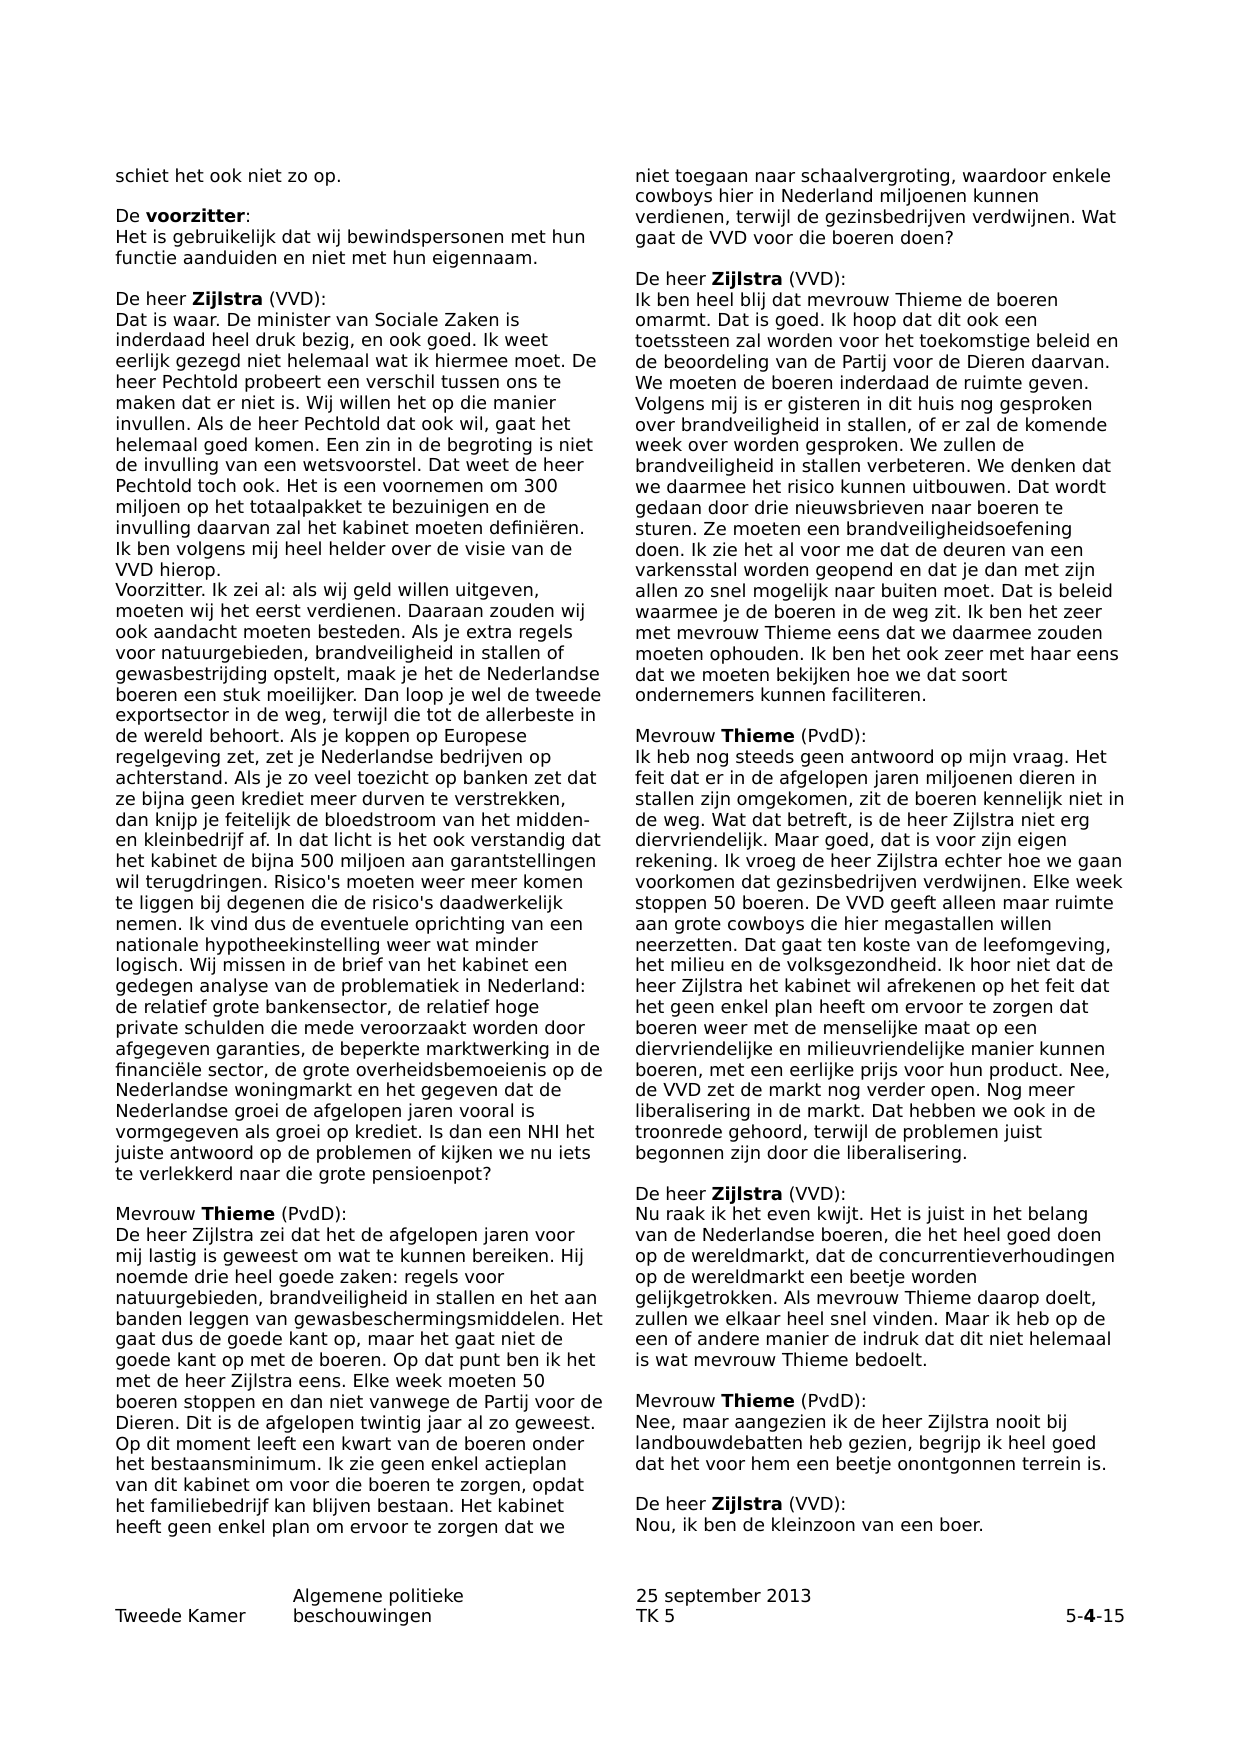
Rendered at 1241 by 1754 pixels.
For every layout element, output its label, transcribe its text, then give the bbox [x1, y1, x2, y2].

text Mevrouw Thieme (PvdD): [635, 726, 1125, 747]
text De heer Zijlstra (VVD): [115, 288, 605, 309]
text Ik heb nog steeds geen antwoord op mijn vraag. Het feit dat er in de afgelopen jaren miljoenen dieren in stallen zijn omgekomen, zit de boeren kennelijk niet in de weg. Wat dat betreft, is de heer Zijlstra niet erg diervriendelijk. Maar goed, dat is voor zijn eigen rekening. Ik vroeg de heer Zijlstra echter hoe we gaan voorkomen dat gezinsbedrijven verdwijnen. Elke week stoppen 50 boeren. De VVD geeft alleen maar ruimte aan grote cowboys die hier megastallen willen neerzetten. Dat gaat ten koste van de leefomgeving, het milieu en de volksgezondheid. Ik hoor niet dat de heer Zijlstra het kabinet wil afrekenen op het feit dat het geen enkel plan heeft om ervoor te zorgen dat boeren weer met de menselijke maat op een diervriendelijke en milieuvriendelijke manier kunnen boeren, met een eerlijke prijs voor hun product. Nee, de VVD zet de markt nog verder open. Nog meer liberalisering in de markt. Dat hebben we ook in de troonrede gehoord, terwijl de problemen juist begonnen zijn door die liberalisering. [635, 747, 1125, 1163]
text schiet het ook niet zo op. [115, 165, 605, 186]
text Het is gebruikelijk dat wij bewindspersonen met hun functie aanduiden en niet met hun eigennaam. [115, 227, 605, 268]
text Dat is waar. De minister van Sociale Zaken is inderdaad heel druk bezig, en ook goed. Ik weet eerlijk gezegd niet helemaal wat ik hiermee moet. De heer Pechtold probeert een verschil tussen ons te maken dat er niet is. Wij willen het op die manier invullen. Als de heer Pechtold dat ook wil, gaat het helemaal goed komen. Een zin in de begroting is niet de invulling van een wetsvoorstel. Dat weet de heer Pechtold toch ook. Het is een voornemen om 300 miljoen op het totaalpakket te bezuinigen en de invulling daarvan zal het kabinet moeten definiëren. Ik ben volgens mij heel helder over de visie van de VVD hierop. [115, 309, 605, 580]
text Voorzitter. Ik zei al: als wij geld willen uitgeven, moeten wij het eerst verdienen. Daaraan zouden wij ook aandacht moeten besteden. Als je extra regels voor natuurgebieden, brandveiligheid in stallen of gewasbestrijding opstelt, maak je het de Nederlandse boeren een stuk moeilijker. Dan loop je wel de tweede exportsector in de weg, terwijl die tot de allerbeste in de wereld behoort. Als je koppen op Europese regelgeving zet, zet je Nederlandse bedrijven op achterstand. Als je zo veel toezicht op banken zet dat ze bijna geen krediet meer durven te verstrekken, dan knijp je feitelijk de bloedstroom van het midden- en kleinbedrijf af. In dat licht is het ook verstandig dat het kabinet de bijna 500 miljoen aan garantstellingen wil terugdringen. Risico's moeten weer meer komen te liggen bij degenen die de risico's daadwerkelijk nemen. Ik vind dus de eventuele oprichting van een nationale hypotheekinstelling weer wat minder logisch. Wij missen in de brief van het kabinet een gedegen analyse van de problematiek in Nederland: de relatief grote bankensector, de relatief hoge private schulden die mede veroorzaakt worden door afgegeven garanties, de beperkte marktwerking in de financiële sector, de grote overheidsbemoeienis op de Nederlandse woningmarkt en het gegeven dat de Nederlandse groei de afgelopen jaren vooral is vormgegeven als groei op krediet. Is dan een NHI het juiste antwoord op de problemen of kijken we nu iets te verlekkerd naar die grote pensioenpot? [115, 580, 605, 1184]
text De heer Zijlstra (VVD): [635, 269, 1125, 289]
text Ik ben heel blij dat mevrouw Thieme de boeren omarmt. Dat is goed. Ik hoop dat dit ook een toetssteen zal worden voor het toekomstige beleid en de beoordeling van de Partij voor de Dieren daarvan. We moeten de boeren inderdaad de ruimte geven. Volgens mij is er gisteren in dit huis nog gesproken over brandveiligheid in stallen, of er zal de komende week over worden gesproken. We zullen de brandveiligheid in stallen verbeteren. We denken dat we daarmee het risico kunnen uitbouwen. Dat wordt gedaan door drie nieuwsbrieven naar boeren te sturen. Ze moeten een brandveiligheidsoefening doen. Ik zie het al voor me dat de deuren van een varkensstal worden geopend en dat je dan met zijn allen zo snel mogelijk naar buiten moet. Dat is beleid waarmee je de boeren in de weg zit. Ik ben het zeer met mevrouw Thieme eens dat we daarmee zouden moeten ophouden. Ik ben het ook zeer met haar eens dat we moeten bekijken hoe we dat soort ondernemers kunnen faciliteren. [635, 289, 1125, 706]
text niet toegaan naar schaalvergroting, waardoor enkele cowboys hier in Nederland miljoenen kunnen verdienen, terwijl de gezinsbedrijven verdwijnen. Wat gaat de VVD voor die boeren doen? [635, 165, 1125, 249]
text De voorzitter: [115, 206, 605, 227]
text De heer Zijlstra zei dat het de afgelopen jaren voor mij lastig is geweest om wat te kunnen bereiken. Hij noemde drie heel goede zaken: regels voor natuurgebieden, brandveiligheid in stallen en het aan banden leggen van gewasbeschermingsmiddelen. Het gaat dus de goede kant op, maar het gaat niet de goede kant op met de boeren. Op dat punt ben ik het met de heer Zijlstra eens. Elke week moeten 50 boeren stoppen en dan niet vanwege de Partij voor de Dieren. Dit is de afgelopen twintig jaar al zo geweest. Op dit moment leeft een kwart van de boeren onder het bestaansminimum. Ik zie geen enkel actieplan van dit kabinet om voor die boeren te zorgen, opdat het familiebedrijf kan blijven bestaan. Het kabinet heeft geen enkel plan om ervoor te zorgen dat we [115, 1225, 605, 1537]
text Nou, ik ben de kleinzoon van een boer. [635, 1515, 1125, 1536]
text De heer Zijlstra (VVD): [635, 1183, 1125, 1204]
text Mevrouw Thieme (PvdD): [635, 1391, 1125, 1412]
text Nu raak ik het even kwijt. Het is juist in het belang van de Nederlandse boeren, die het heel goed doen op de wereldmarkt, dat de concurrentieverhoudingen op de wereldmarkt een beetje worden gelijkgetrokken. Als mevrouw Thieme daarop doelt, zullen we elkaar heel snel vinden. Maar ik heb op de een of andere manier de indruk dat dit niet helemaal is wat mevrouw Thieme bedoelt. [635, 1204, 1125, 1371]
text De heer Zijlstra (VVD): [635, 1494, 1125, 1515]
text Nee, maar aangezien ik de heer Zijlstra nooit bij landbouwdebatten heb gezien, begrijp ik heel goed dat het voor hem een beetje onontgonnen terrein is. [635, 1412, 1125, 1474]
text Mevrouw Thieme (PvdD): [115, 1204, 605, 1225]
